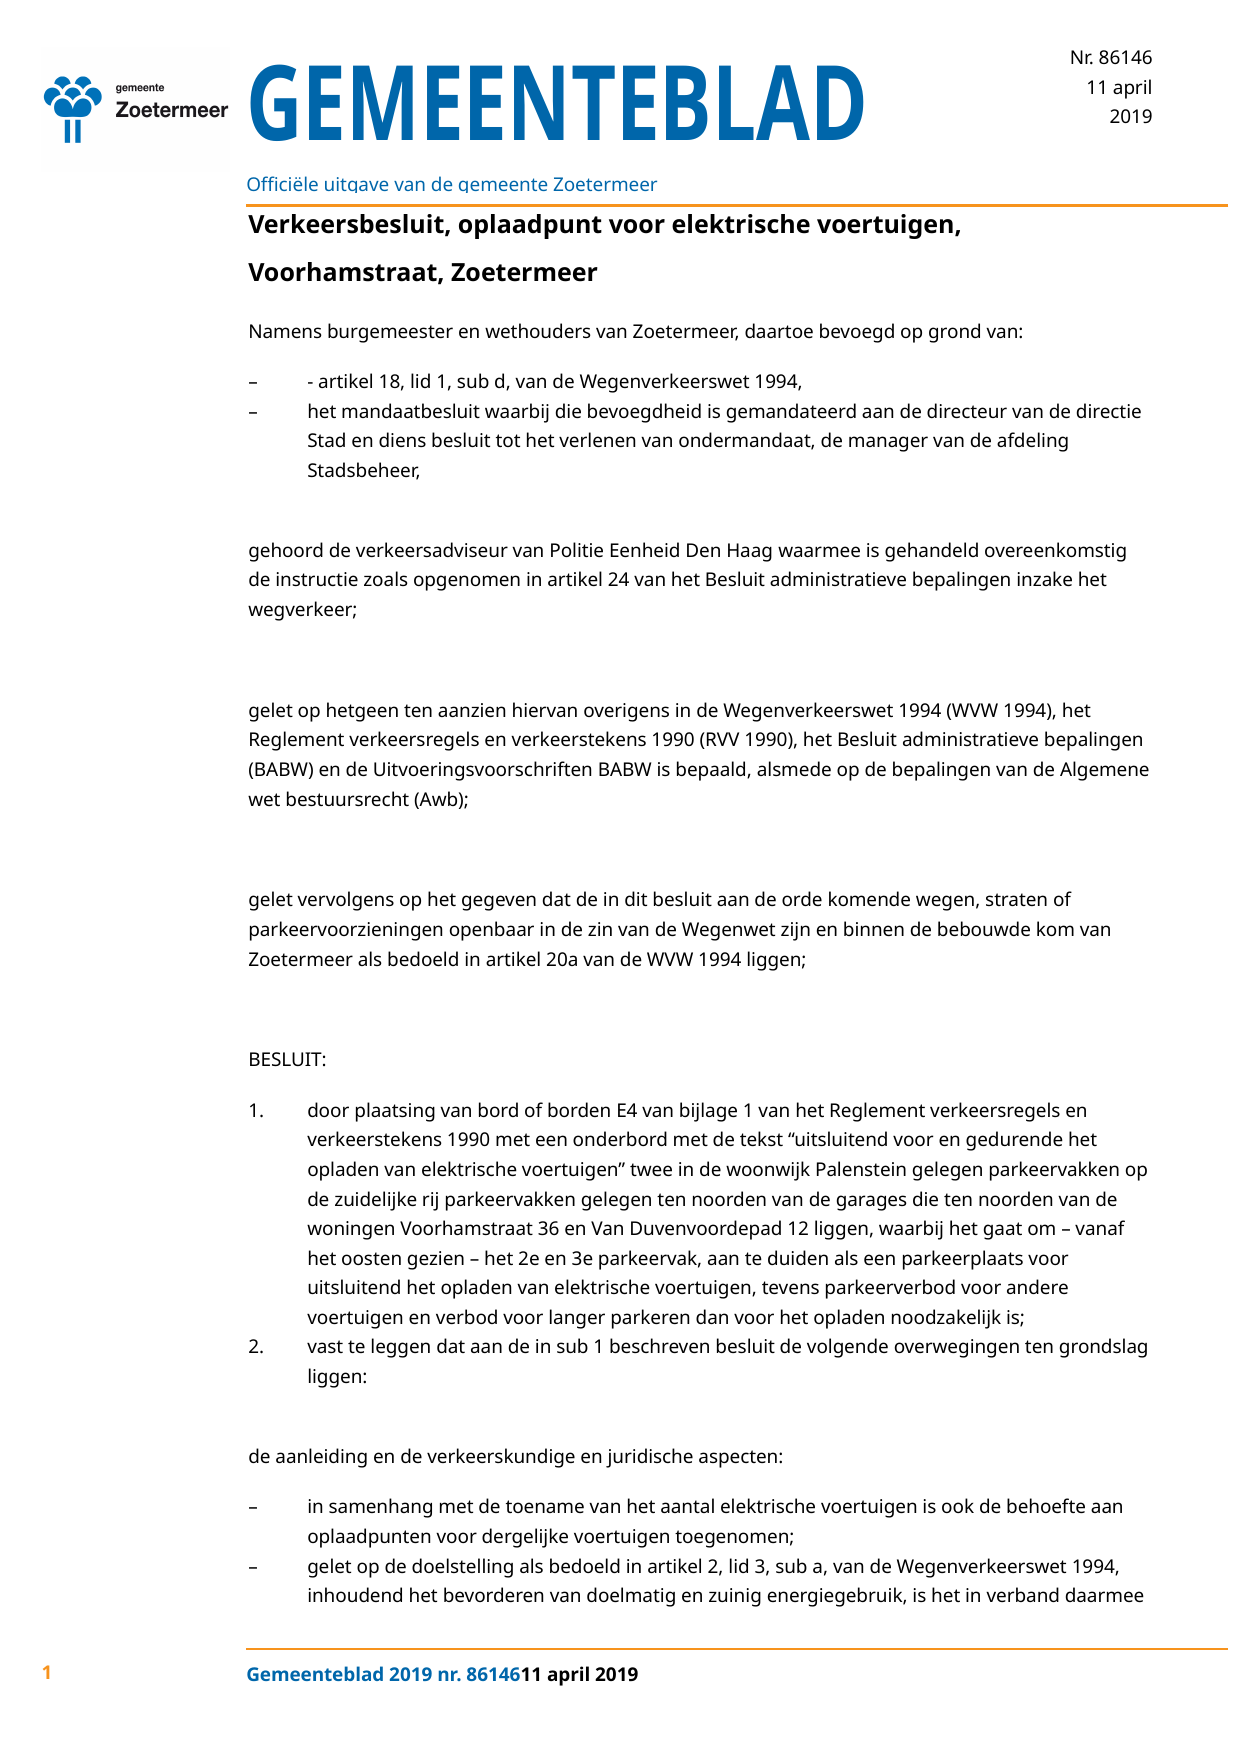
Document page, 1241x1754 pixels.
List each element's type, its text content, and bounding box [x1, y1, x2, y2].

list - artikel 18, lid 1, sub d, van de Wegenverkeerswet 1994, [248, 368, 1152, 394]
text gelet op hetgeen ten aanzien hiervan overigens in de Wegenverkeerswet 1994 (WVW 1994), het Reglement verkeersregels en verkeerstekens 1990 (RVV 1990), het Besluit administratieve bepalingen (BABW) en de Uitvoeringsvoorschriften BABW is bepaald, alsmede op de bepalingen van de Algemene wet bestuursrecht (Awb); [248, 697, 1152, 812]
list in samenhang met de toename van het aantal elektrische voertuigen is ook de behoefte aan oplaadpunten voor dergelijke voertuigen toegenomen; [248, 1494, 1152, 1549]
text gelet vervolgens op het gegeven dat de in dit besluit aan de orde komende wegen, straten of parkeervoorzieningen openbaar in de zin van de Wegenwet zijn en binnen de bebouwde kom van Zoetermeer als bedoeld in artikel 20a van de WVW 1994 liggen; [248, 887, 1152, 972]
text Namens burgemeester en wethouders van Zoetermeer, daartoe bevoegd op grond van: [248, 318, 1152, 344]
list vast te leggen dat aan de in sub 1 beschreven besluit de volgende overwegingen ten grondslag liggen: [248, 1334, 1152, 1389]
text Verkeersbesluit, oplaadpunt voor elektrische voertuigen, Voorhamstraat, Zoetermeer [248, 207, 1152, 288]
text gehoord de verkeersadviseur van Politie Eenheid Den Haag waarmee is gehandeld overeenkomstig de instructie zoals opgenomen in artikel 24 van het Besluit administratieve bepalingen inzake het wegverkeer; [248, 537, 1152, 622]
text de aanleiding en de verkeerskundige en juridische aspecten: [248, 1443, 1152, 1469]
list door plaatsing van bord of borden E4 van bijlage 1 van het Reglement verkeersregels en verkeerstekens 1990 met een onderbord met de tekst “uitsluitend voor en gedurende het opladen van elektrische voertuigen” twee in de woonwijk Palenstein gelegen parkeervakken op de zuidelijke rij parkeervakken gelegen ten noorden van de garages die ten noorden van de woningen Voorhamstraat 36 en Van Duvenvoordepad 12 liggen, waarbij het gaat om – vanaf het oosten gezien – het 2e en 3e parkeervak, aan te duiden als een parkeerplaats voor uitsluitend het opladen van elektrische voertuigen, tevens parkeerverbod voor andere voertuigen en verbod voor langer parkeren dan voor het opladen noodzakelijk is; [248, 1097, 1152, 1330]
list gelet op de doelstelling als bedoeld in artikel 2, lid 3, sub a, van de Wegenverkeerswet 1994, inhoudend het bevorderen van doelmatig en zuinig energiegebruik, is het in verband daarmee [248, 1553, 1152, 1608]
picture [41, 47, 231, 172]
list het mandaatbesluit waarbij die bevoegdheid is gemandateerd aan de directeur van de directie Stad en diens besluit tot het verlenen van ondermandaat, de manager van de afdeling Stadsbeheer, [248, 398, 1152, 483]
text BESLUIT: [248, 1047, 1152, 1072]
